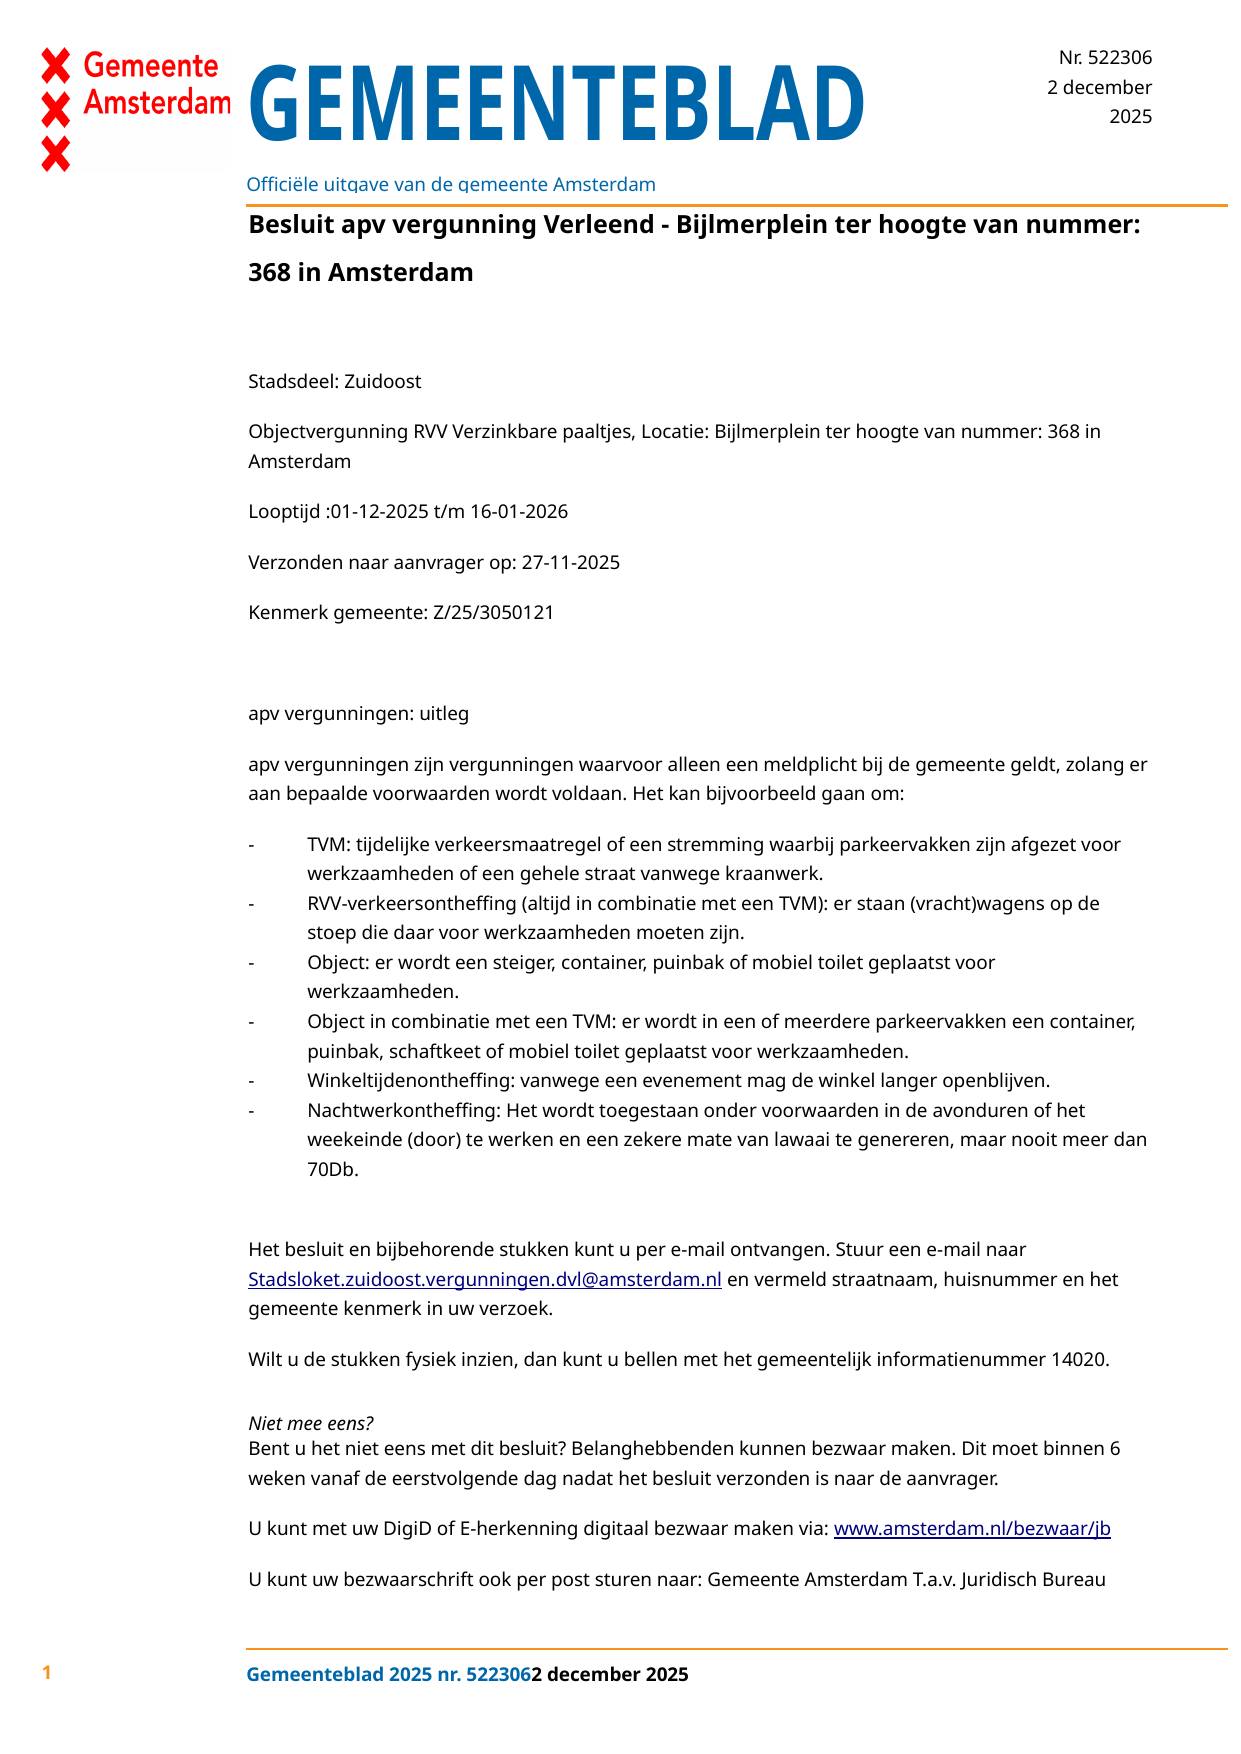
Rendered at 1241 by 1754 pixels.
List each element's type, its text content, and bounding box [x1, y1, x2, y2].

text apv vergunningen: uitleg [248, 700, 1152, 726]
text Kenmerk gemeente: Z/25/3050121 [248, 599, 1152, 625]
text U kunt met uw DigiD of E-herkenning digitaal bezwaar maken via: www.amsterdam.nl/bezwaar/jb [248, 1516, 1152, 1541]
text Bent u het niet eens met dit besluit? Belanghebbenden kunnen bezwaar maken. Dit moet binnen 6 weken vanaf de eerstvolgende dag nadat het besluit verzonden is naar de aanvrager. [248, 1436, 1152, 1491]
list Object: er wordt een steiger, container, puinbak of mobiel toilet geplaatst voor werkzaamheden. [248, 949, 1152, 1004]
text Besluit apv vergunning Verleend - Bijlmerplein ter hoogte van nummer: 368 in Amsterdam [248, 207, 1152, 288]
list Winkeltijdenontheffing: vanwege een evenement mag de winkel langer openblijven. [248, 1067, 1152, 1093]
text Looptijd :01-12-2025 t/m 16-01-2026 [248, 499, 1152, 524]
list Object in combinatie met een TVM: er wordt in een of meerdere parkeervakken een container, puinbak, schaftkeet of mobiel toilet geplaatst voor werkzaamheden. [248, 1008, 1152, 1064]
list TVM: tijdelijke verkeersmaatregel of een stremming waarbij parkeervakken zijn afgezet voor werkzaamheden of een gehele straat vanwege kraanwerk. [248, 831, 1152, 886]
picture [41, 47, 231, 172]
text U kunt uw bezwaarschrift ook per post sturen naar: Gemeente Amsterdam T.a.v. Juridisch Bureau [248, 1566, 1152, 1592]
text Stadsdeel: Zuidoost [248, 368, 1152, 394]
text apv vergunningen zijn vergunningen waarvoor alleen een meldplicht bij de gemeente geldt, zolang er aan bepaalde voorwaarden wordt voldaan. Het kan bijvoorbeeld gaan om: [248, 751, 1152, 806]
text Wilt u de stukken fysiek inzien, dan kunt u bellen met het gemeentelijk informatienummer 14020. [248, 1346, 1152, 1372]
text Verzonden naar aanvrager op: 27-11-2025 [248, 549, 1152, 575]
list RVV-verkeersontheffing (altijd in combinatie met een TVM): er staan (vracht)wagens op de stoep die daar voor werkzaamheden moeten zijn. [248, 890, 1152, 945]
text Het besluit en bijbehorende stukken kunt u per e-mail ontvangen. Stuur een e-mail naar Stadsloket.zuidoost.vergunningen.dvl@amsterdam.nl en vermeld straatnaam, huisnummer en het gemeente kenmerk in uw verzoek. [248, 1236, 1152, 1321]
list Nachtwerkontheffing: Het wordt toegestaan onder voorwaarden in de avonduren of het weekeinde (door) te werken en een zekere mate van lawaai te genereren, maar nooit meer dan 70Db. [248, 1097, 1152, 1182]
text Niet mee eens? [248, 1410, 1152, 1436]
text Objectvergunning RVV Verzinkbare paaltjes, Locatie: Bijlmerplein ter hoogte van nummer: 368 in Amsterdam [248, 419, 1152, 474]
